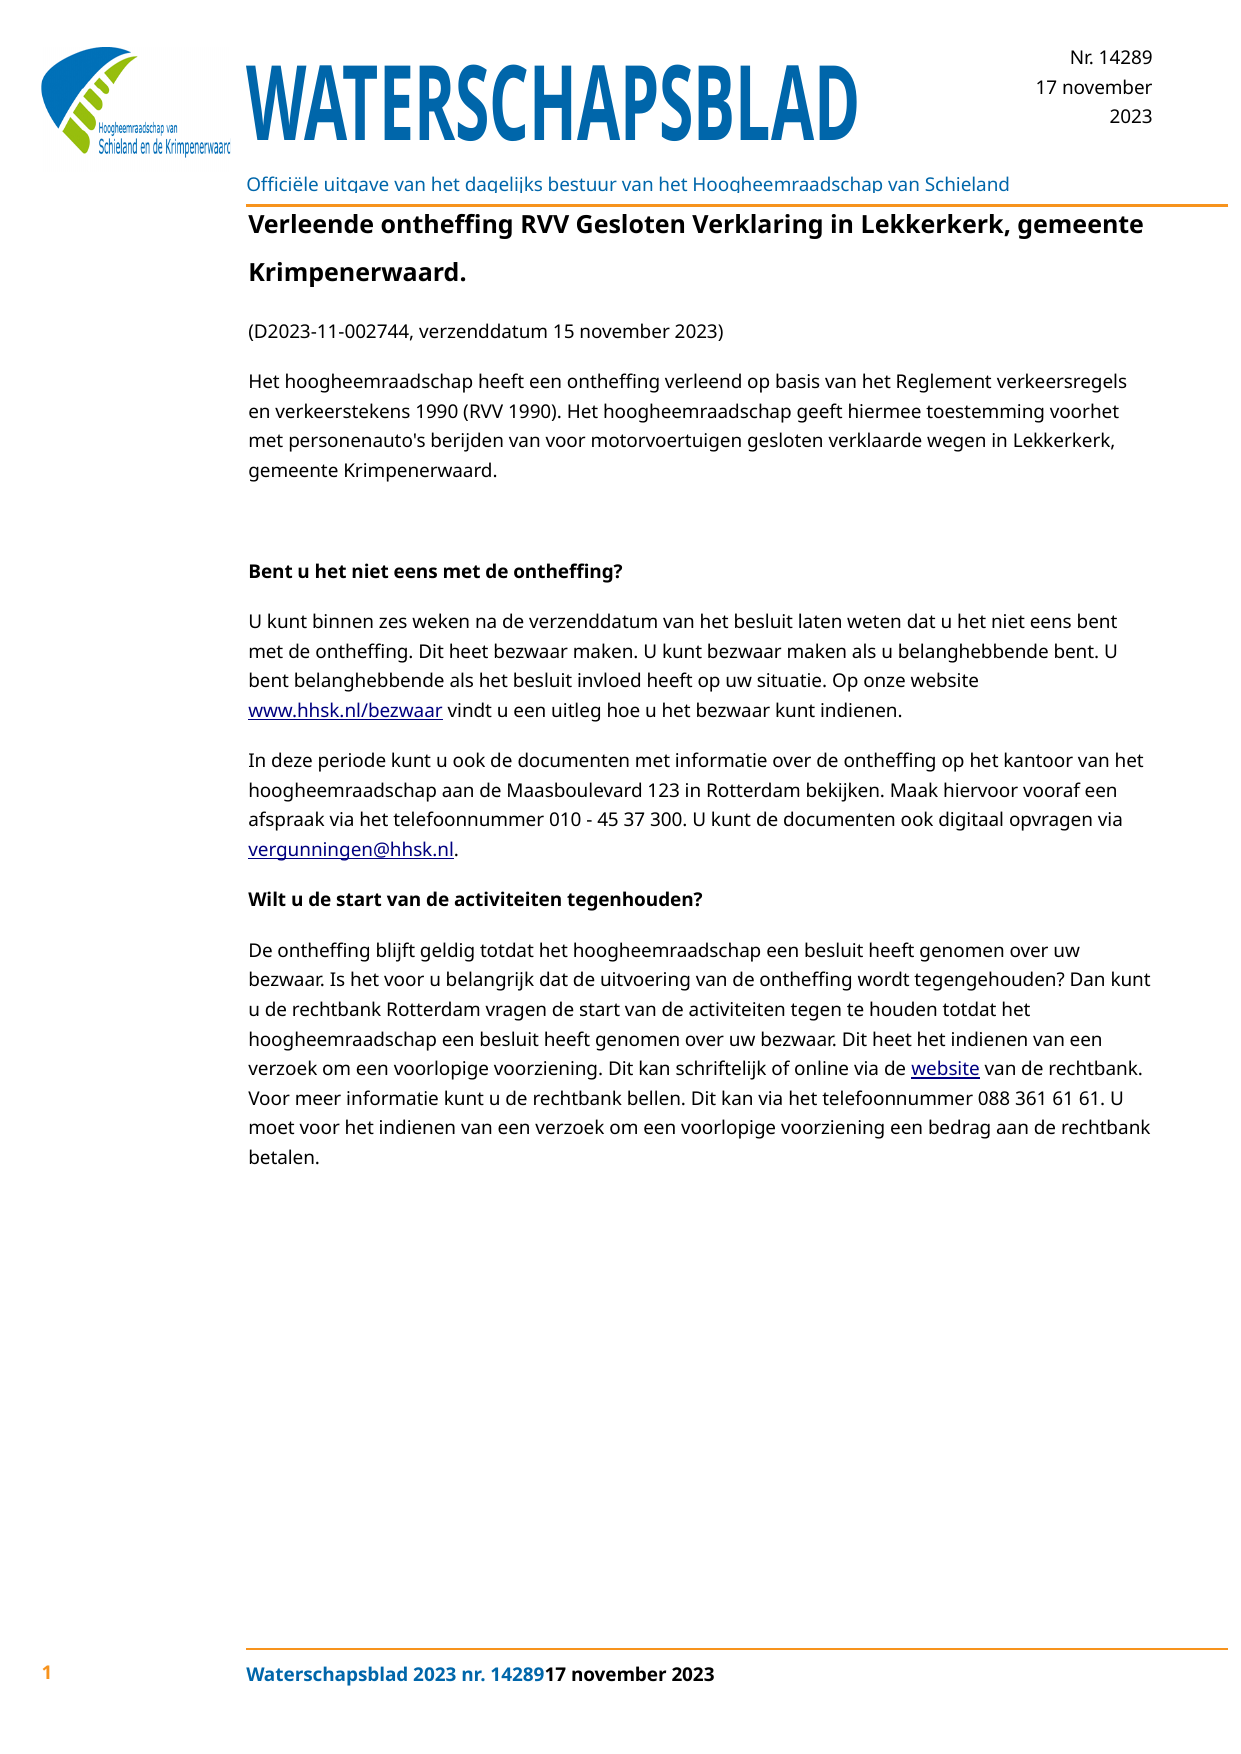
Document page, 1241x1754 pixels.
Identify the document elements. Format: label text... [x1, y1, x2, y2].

text Het hoogheemraadschap heeft een ontheffing verleend op basis van het Reglement verkeersregels en verkeerstekens 1990 (RVV 1990). Het hoogheemraadschap geeft hiermee toestemming voorhet met personenauto's berijden van voor motorvoertuigen gesloten verklaarde wegen in Lekkerkerk, gemeente Krimpenerwaard. [248, 368, 1152, 483]
text U kunt binnen zes weken na de verzenddatum van het besluit laten weten dat u het niet eens bent met de ontheffing. Dit heet bezwaar maken. U kunt bezwaar maken als u belanghebbende bent. U bent belanghebbende als het besluit invloed heeft op uw situatie. Op onze website www.hhsk.nl/bezwaar vindt u een uitleg hoe u het bezwaar kunt indienen. [248, 608, 1152, 723]
text Wilt u de start van de activiteiten tegenhouden? [248, 887, 1152, 912]
text (D2023-11-002744, verzenddatum 15 november 2023) [248, 318, 1152, 344]
text In deze periode kunt u ook de documenten met informatie over de ontheffing op het kantoor van het hoogheemraadschap aan de Maasboulevard 123 in Rotterdam bekijken. Maak hiervoor vooraf een afspraak via het telefoonnummer 010 - 45 37 300. U kunt de documenten ook digitaal opvragen via vergunningen@hhsk.nl. [248, 747, 1152, 862]
picture [41, 47, 231, 172]
text De ontheffing blijft geldig totdat het hoogheemraadschap een besluit heeft genomen over uw bezwaar. Is het voor u belangrijk dat de uitvoering van de ontheffing wordt tegengehouden? Dan kunt u de rechtbank Rotterdam vragen de start van de activiteiten tegen te houden totdat het hoogheemraadschap een besluit heeft genomen over uw bezwaar. Dit heet het indienen van een verzoek om een voorlopige voorziening. Dit kan schriftelijk of online via de website van de rechtbank. Voor meer informatie kunt u de rechtbank bellen. Dit kan via het telefoonnummer 088 361 61 61. U moet voor het indienen van een verzoek om een voorlopige voorziening een bedrag aan de rechtbank betalen. [248, 937, 1152, 1170]
text Verleende ontheffing RVV Gesloten Verklaring in Lekkerkerk, gemeente Krimpenerwaard. [248, 207, 1152, 288]
text Bent u het niet eens met de ontheffing? [248, 558, 1152, 584]
